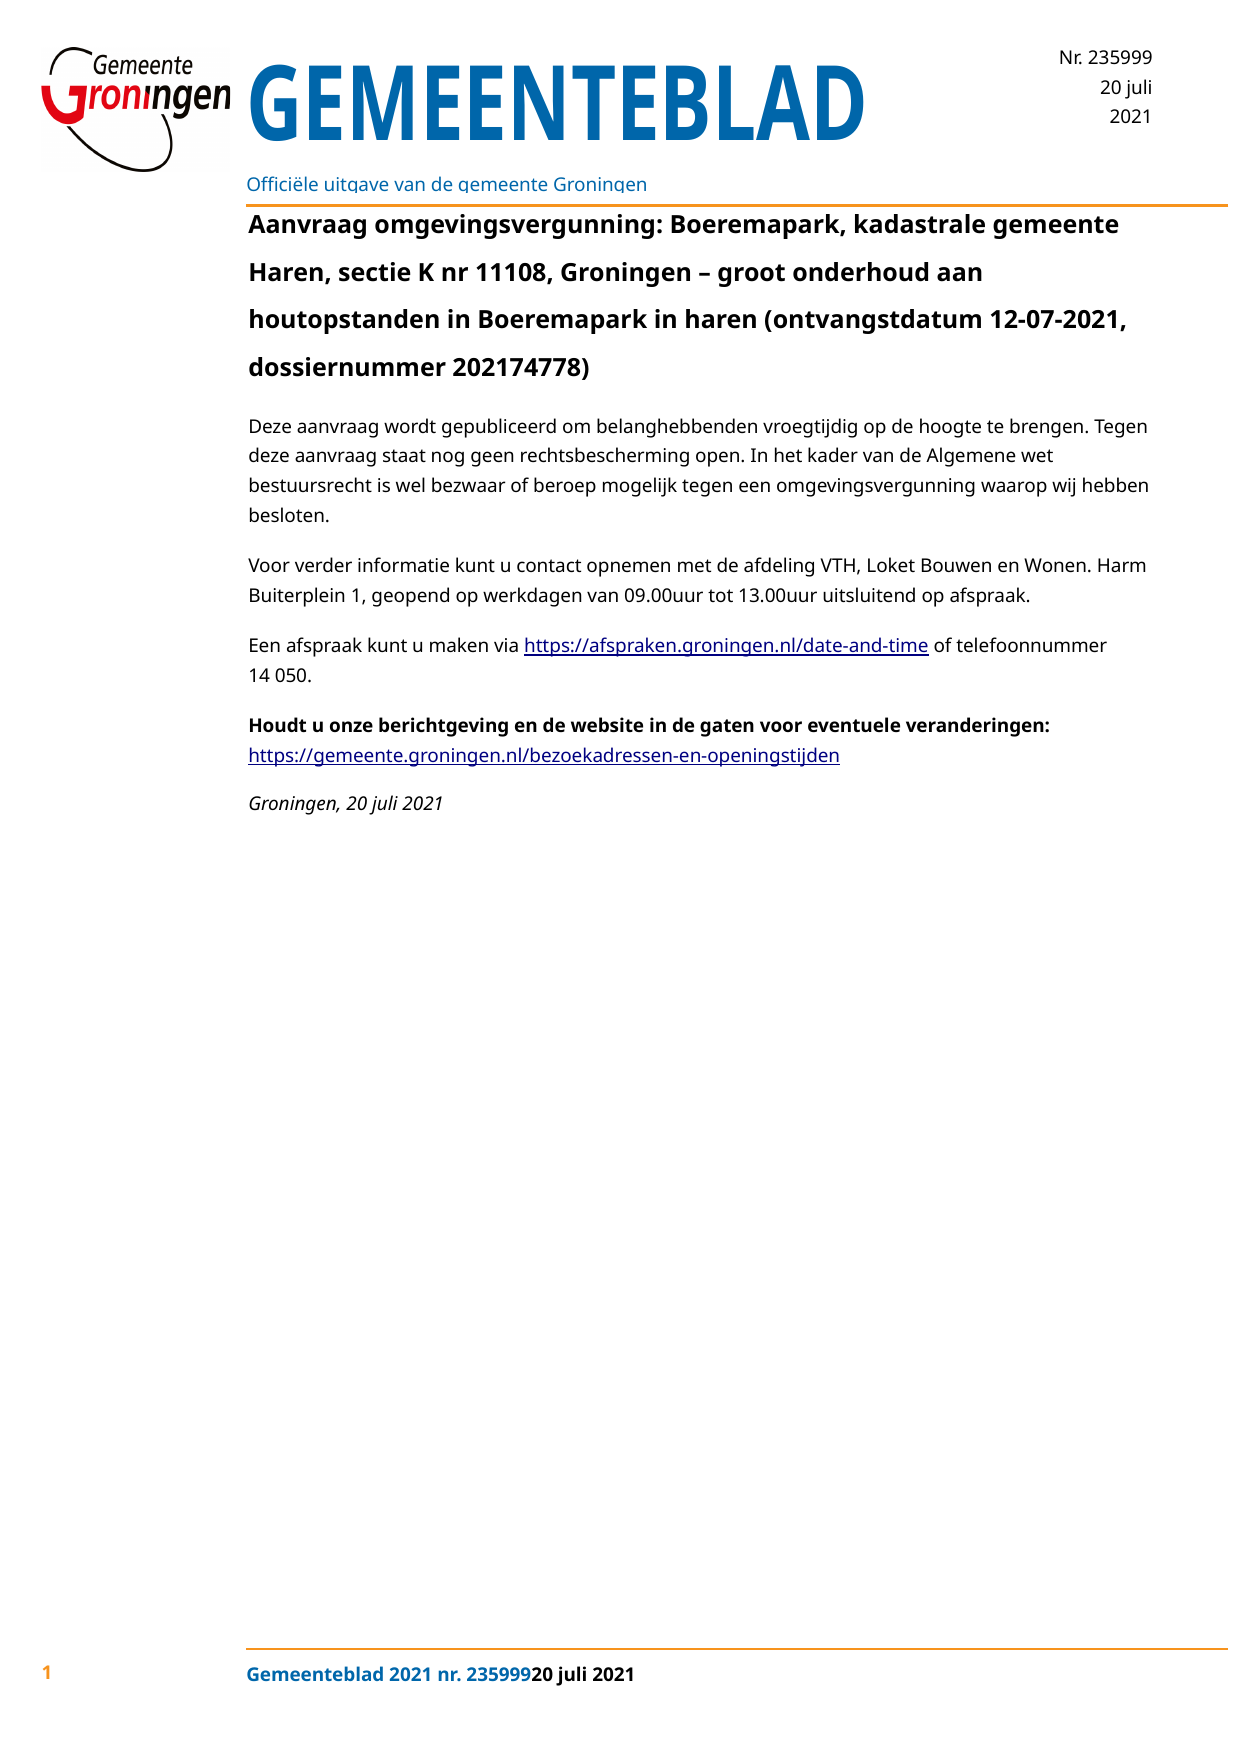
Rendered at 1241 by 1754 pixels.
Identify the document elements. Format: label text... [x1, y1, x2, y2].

text Groningen, 20 juli 2021 [248, 790, 1152, 815]
text Deze aanvraag wordt gepubliceerd om belanghebbenden vroegtijdig op de hoogte te brengen. Tegen deze aanvraag staat nog geen rechtsbescherming open. In het kader van de Algemene wet bestuursrecht is wel bezwaar of beroep mogelijk tegen een omgevingsvergunning waarop wij hebben besloten. [248, 413, 1152, 528]
text Voor verder informatie kunt u contact opnemen met de afdeling VTH, Loket Bouwen en Wonen. Harm Buiterplein 1, geopend op werkdagen van 09.00uur tot 13.00uur uitsluitend op afspraak. [248, 552, 1152, 608]
picture [41, 47, 231, 172]
text Aanvraag omgevingsvergunning: Boeremapark, kadastrale gemeente Haren, sectie K nr 11108, Groningen – groot onderhoud aan houtopstanden in Boeremapark in haren (ontvangstdatum 12-07-2021, dossiernummer 202174778) [248, 207, 1152, 384]
text Houdt u onze berichtgeving en de website in de gaten voor eventuele veranderingen: https://gemeente.groningen.nl/bezoekadressen-en-openingstijden [248, 712, 1152, 768]
text Een afspraak kunt u maken via https://afspraken.groningen.nl/date-and-time of telefoonnummer 14 050. [248, 632, 1152, 688]
